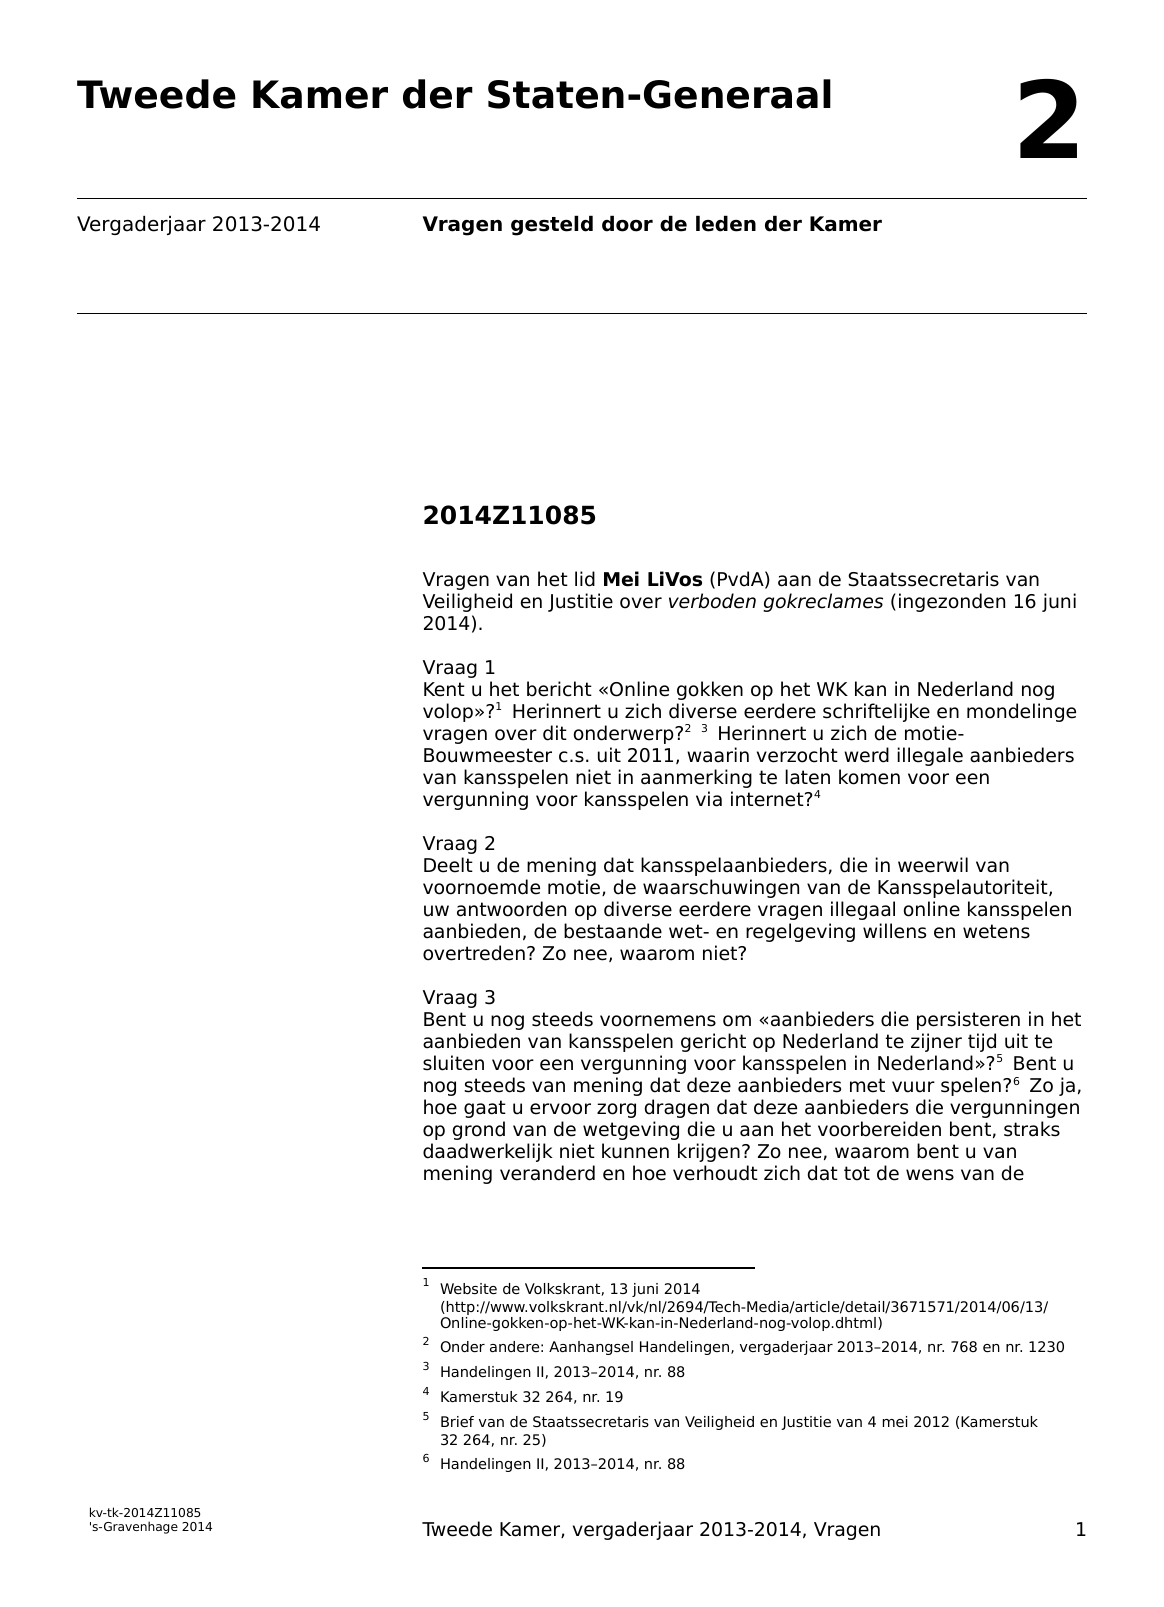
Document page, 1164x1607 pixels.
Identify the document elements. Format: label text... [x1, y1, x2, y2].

text Vraag 2 [422, 833, 1087, 855]
text Kent u het bericht «Online gokken op het WK kan in Nederland nog volop»? Herinnert u zich diverse eerdere schriftelijke en mondelinge vragen over dit onderwerp? Herinnert u zich de motie-Bouwmeester c.s. uit 2011, waarin verzocht werd illegale aanbieders van kansspelen niet in aanmerking te laten komen voor een vergunning voor kansspelen via internet? [422, 679, 1087, 811]
text Bent u nog steeds voornemens om «aanbieders die persisteren in het aanbieden van kansspelen gericht op Nederland te zijner tijd uit te sluiten voor een vergunning voor kansspelen in Nederland»? Bent u nog steeds van mening dat deze aanbieders met vuur spelen? Zo ja, hoe gaat u ervoor zorg dragen dat deze aanbieders die vergunningen op grond van de wetgeving die u aan het voorbereiden bent, straks daadwerkelijk niet kunnen krijgen? Zo nee, waarom bent u van mening veranderd en hoe verhoudt zich dat tot de wens van de [422, 1009, 1087, 1185]
text Handelingen II, 2013–2014, nr. 88 [422, 1452, 1087, 1474]
text Deelt u de mening dat kansspelaanbieders, die in weerwil van voornoemde motie, de waarschuwingen van de Kansspelautoriteit, uw antwoorden op diverse eerdere vragen illegaal online kansspelen aanbieden, de bestaande wet- en regelgeving willens en wetens overtreden? Zo nee, waarom niet? [422, 855, 1087, 965]
text 's-Gravenhage 2014 [88, 1520, 323, 1534]
table_cell Vergaderjaar 2013-2014 [77, 199, 422, 313]
table_header Tweede Kamer der Staten-Generaal [77, 59, 886, 198]
table_cell Vragen gesteld door de leden der Kamer [422, 199, 1087, 313]
text 2014Z11085 [422, 501, 1087, 531]
text Website de Volkskrant, 13 juni 2014 (http://www.volkskrant.nl/vk/nl/2694/Tech-Media/article/detail/3671571/2014/06/13/Online-gokken-op-het-WK-kan-in-Nederland-nog-volop.dhtml) [422, 1277, 1087, 1332]
text Vraag 1 [422, 657, 1087, 679]
text Handelingen II, 2013–2014, nr. 88 [422, 1360, 1087, 1382]
text Vragen van het lid Mei LiVos (PvdA) aan de Staatssecretaris van Veiligheid en Justitie over verboden gokreclames (ingezonden 16 juni 2014). [422, 569, 1087, 635]
text kv-tk-2014Z11085 [88, 1506, 323, 1520]
table_header 2 [886, 59, 1087, 198]
text Kamerstuk 32 264, nr. 19 [422, 1385, 1087, 1407]
text Onder andere: Aanhangsel Handelingen, vergaderjaar 2013–2014, nr. 768 en nr. 1230 [422, 1335, 1087, 1357]
text Vraag 3 [422, 987, 1087, 1009]
text Brief van de Staatssecretaris van Veiligheid en Justitie van 4 mei 2012 (Kamerstuk 32 264, nr. 25) [422, 1410, 1087, 1449]
